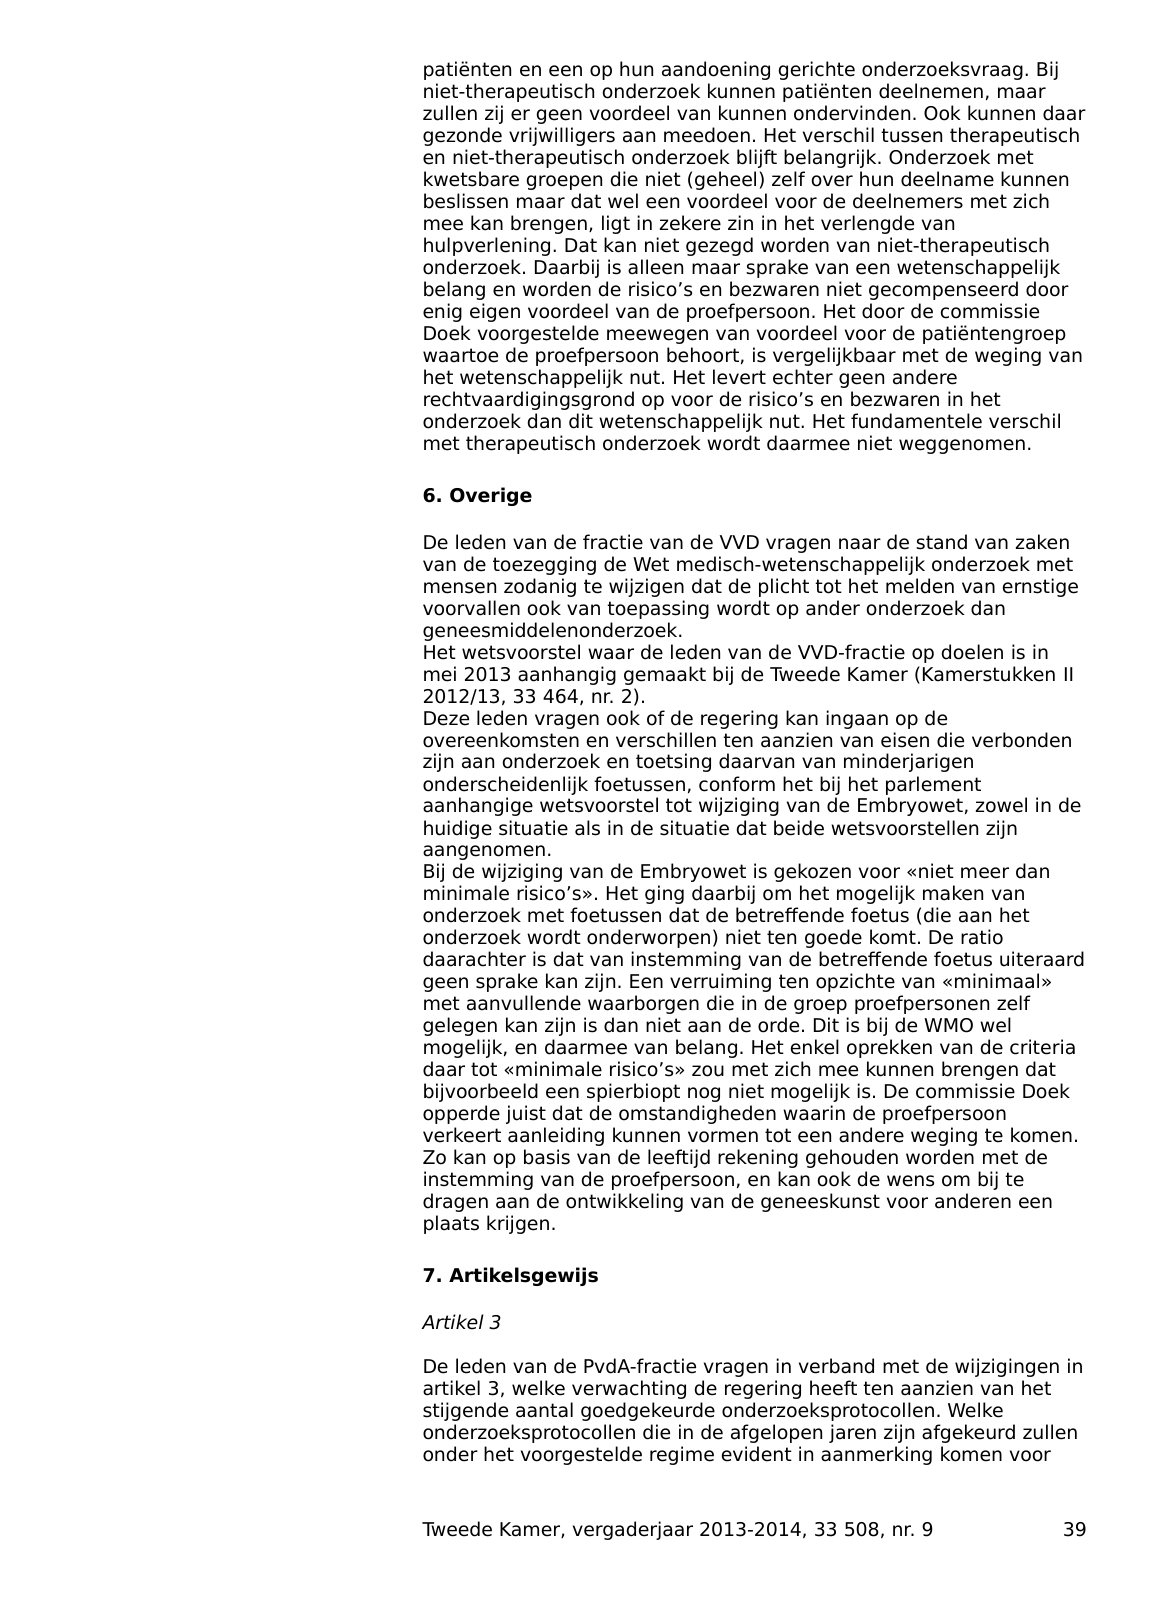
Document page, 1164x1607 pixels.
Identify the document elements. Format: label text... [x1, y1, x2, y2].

text De leden van de fractie van de VVD vragen naar de stand van zaken van de toezegging de Wet medisch-wetenschappelijk onderzoek met mensen zodanig te wijzigen dat de plicht tot het melden van ernstige voorvallen ook van toepassing wordt op ander onderzoek dan geneesmiddelenonderzoek. [422, 532, 1087, 642]
text Deze leden vragen ook of de regering kan ingaan op de overeenkomsten en verschillen ten aanzien van eisen die verbonden zijn aan onderzoek en toetsing daarvan van minderjarigen onderscheidenlijk foetussen, conform het bij het parlement aanhangige wetsvoorstel tot wijziging van de Embryowet, zowel in de huidige situatie als in de situatie dat beide wetsvoorstellen zijn aangenomen. [422, 707, 1087, 861]
text patiënten en een op hun aandoening gerichte onderzoeksvraag. Bij niet-therapeutisch onderzoek kunnen patiënten deelnemen, maar zullen zij er geen voordeel van kunnen ondervinden. Ook kunnen daar gezonde vrijwilligers aan meedoen. Het verschil tussen therapeutisch en niet-therapeutisch onderzoek blijft belangrijk. Onderzoek met kwetsbare groepen die niet (geheel) zelf over hun deelname kunnen beslissen maar dat wel een voordeel voor de deelnemers met zich mee kan brengen, ligt in zekere zin in het verlengde van hulpverlening. Dat kan niet gezegd worden van niet-therapeutisch onderzoek. Daarbij is alleen maar sprake van een wetenschappelijk belang en worden de risico’s en bezwaren niet gecompenseerd door enig eigen voordeel van de proefpersoon. Het door de commissie Doek voorgestelde meewegen van voordeel voor de patiëntengroep waartoe de proefpersoon behoort, is vergelijkbaar met de weging van het wetenschappelijk nut. Het levert echter geen andere rechtvaardigingsgrond op voor de risico’s en bezwaren in het onderzoek dan dit wetenschappelijk nut. Het fundamentele verschil met therapeutisch onderzoek wordt daarmee niet weggenomen. [422, 59, 1087, 455]
text Bij de wijziging van de Embryowet is gekozen voor «niet meer dan minimale risico’s». Het ging daarbij om het mogelijk maken van onderzoek met foetussen dat de betreffende foetus (die aan het onderzoek wordt onderworpen) niet ten goede komt. De ratio daarachter is dat van instemming van de betreffende foetus uiteraard geen sprake kan zijn. Een verruiming ten opzichte van «minimaal» met aanvullende waarborgen die in de groep proefpersonen zelf gelegen kan zijn is dan niet aan de orde. Dit is bij de WMO wel mogelijk, en daarmee van belang. Het enkel oprekken van de criteria daar tot «minimale risico’s» zou met zich mee kunnen brengen dat bijvoorbeeld een spierbiopt nog niet mogelijk is. De commissie Doek opperde juist dat de omstandigheden waarin de proefpersoon verkeert aanleiding kunnen vormen tot een andere weging te komen. Zo kan op basis van de leeftijd rekening gehouden worden met de instemming van de proefpersoon, en kan ook de wens om bij te dragen aan de ontwikkeling van de geneeskunst voor anderen een plaats krijgen. [422, 861, 1087, 1235]
subtitle 6. Overige [422, 485, 1087, 507]
subtitle Artikel 3 [422, 1312, 1087, 1334]
text De leden van de PvdA-fractie vragen in verband met de wijzigingen in artikel 3, welke verwachting de regering heeft ten aanzien van het stijgende aantal goedgekeurde onderzoeksprotocollen. Welke onderzoeksprotocollen die in de afgelopen jaren zijn afgekeurd zullen onder het voorgestelde regime evident in aanmerking komen voor [422, 1356, 1087, 1466]
text Het wetsvoorstel waar de leden van de VVD-fractie op doelen is in mei 2013 aanhangig gemaakt bij de Tweede Kamer (Kamerstukken II 2012/13, 33 464, nr. 2). [422, 642, 1087, 707]
subtitle 7. Artikelsgewijs [422, 1265, 1087, 1287]
